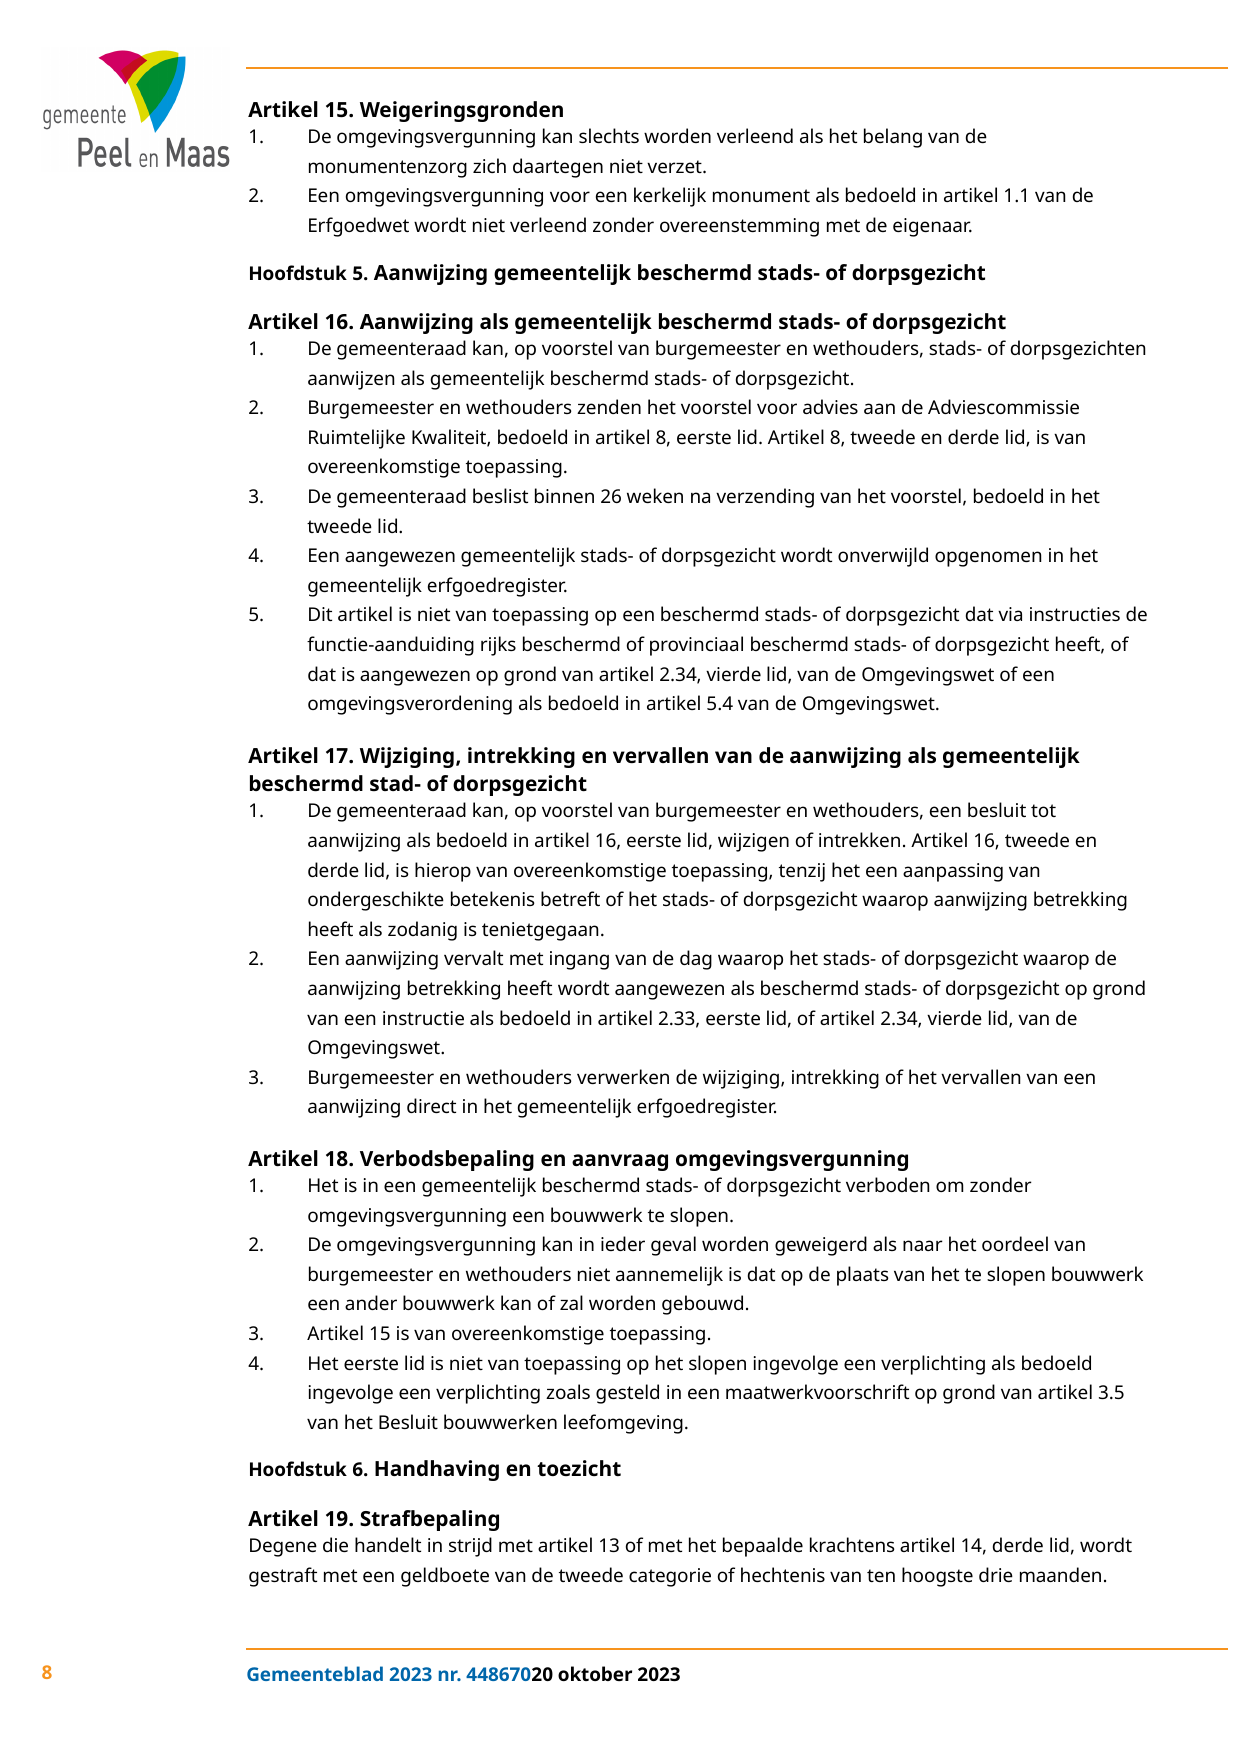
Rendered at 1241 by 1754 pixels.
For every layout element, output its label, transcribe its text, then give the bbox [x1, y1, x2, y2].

list De omgevingsvergunning kan slechts worden verleend als het belang van de monumentenzorg zich daartegen niet verzet. [248, 123, 1152, 178]
text Artikel 15. Weigeringsgronden [248, 95, 1152, 123]
list Een aanwijzing vervalt met ingang van de dag waarop het stads- of dorpsgezicht waarop de aanwijzing betrekking heeft wordt aangewezen als beschermd stads- of dorpsgezicht op grond van een instructie als bedoeld in artikel 2.33, eerste lid, of artikel 2.34, vierde lid, van de Omgevingswet. [248, 946, 1152, 1060]
text Artikel 16. Aanwijzing als gemeentelijk beschermd stads- of dorpsgezicht [248, 307, 1152, 335]
list Burgemeester en wethouders zenden het voorstel voor advies aan de Adviescommissie Ruimtelijke Kwaliteit, bedoeld in artikel 8, eerste lid. Artikel 8, tweede en derde lid, is van overeenkomstige toepassing. [248, 394, 1152, 479]
list De gemeenteraad kan, op voorstel van burgemeester en wethouders, een besluit tot aanwijzing als bedoeld in artikel 16, eerste lid, wijzigen of intrekken. Artikel 16, tweede en derde lid, is hierop van overeenkomstige toepassing, tenzij het een aanpassing van ondergeschikte betekenis betreft of het stads- of dorpsgezicht waarop aanwijzing betrekking heeft als zodanig is tenietgegaan. [248, 798, 1152, 942]
text Hoofdstuk 6. Handhaving en toezicht [248, 1454, 1152, 1483]
list Artikel 15 is van overeenkomstige toepassing. [248, 1320, 1152, 1346]
list Dit artikel is niet van toepassing op een beschermd stads- of dorpsgezicht dat via instructies de functie-aanduiding rijks beschermd of provinciaal beschermd stads- of dorpsgezicht heeft, of dat is aangewezen op grond van artikel 2.34, vierde lid, van de Omgevingswet of een omgevingsverordening als bedoeld in artikel 5.4 van de Omgevingswet. [248, 602, 1152, 716]
list De omgevingsvergunning kan in ieder geval worden geweigerd als naar het oordeel van burgemeester en wethouders niet aannemelijk is dat op de plaats van het te slopen bouwwerk een ander bouwwerk kan of zal worden gebouwd. [248, 1231, 1152, 1316]
list Het is in een gemeentelijk beschermd stads- of dorpsgezicht verboden om zonder omgevingsvergunning een bouwwerk te slopen. [248, 1172, 1152, 1228]
text Artikel 17. Wijziging, intrekking en vervallen van de aanwijzing als gemeentelijk beschermd stad- of dorpsgezicht [248, 741, 1152, 798]
list Een omgevingsvergunning voor een kerkelijk monument als bedoeld in artikel 1.1 van de Erfgoedwet wordt niet verleend zonder overeenstemming met de eigenaar. [248, 182, 1152, 238]
text Hoofdstuk 5. Aanwijzing gemeentelijk beschermd stads- of dorpsgezicht [248, 258, 1152, 286]
text Degene die handelt in strijd met artikel 13 of met het bepaalde krachtens artikel 14, derde lid, wordt gestraft met een geldboete van de tweede categorie of hechtenis van ten hoogste drie maanden. [248, 1532, 1152, 1588]
text Artikel 19. Strafbepaling [248, 1504, 1152, 1532]
list Burgemeester en wethouders verwerken de wijziging, intrekking of het vervallen van een aanwijzing direct in het gemeentelijk erfgoedregister. [248, 1064, 1152, 1119]
list Een aangewezen gemeentelijk stads- of dorpsgezicht wordt onverwijld opgenomen in het gemeentelijk erfgoedregister. [248, 542, 1152, 598]
list Het eerste lid is niet van toepassing op het slopen ingevolge een verplichting als bedoeld ingevolge een verplichting zoals gesteld in een maatwerkvoorschrift op grond van artikel 3.5 van het Besluit bouwwerken leefomgeving. [248, 1350, 1152, 1435]
list De gemeenteraad kan, op voorstel van burgemeester en wethouders, stads- of dorpsgezichten aanwijzen als gemeentelijk beschermd stads- of dorpsgezicht. [248, 335, 1152, 391]
text Artikel 18. Verbodsbepaling en aanvraag omgevingsvergunning [248, 1144, 1152, 1172]
list De gemeenteraad beslist binnen 26 weken na verzending van het voorstel, bedoeld in het tweede lid. [248, 483, 1152, 538]
picture [41, 47, 231, 172]
